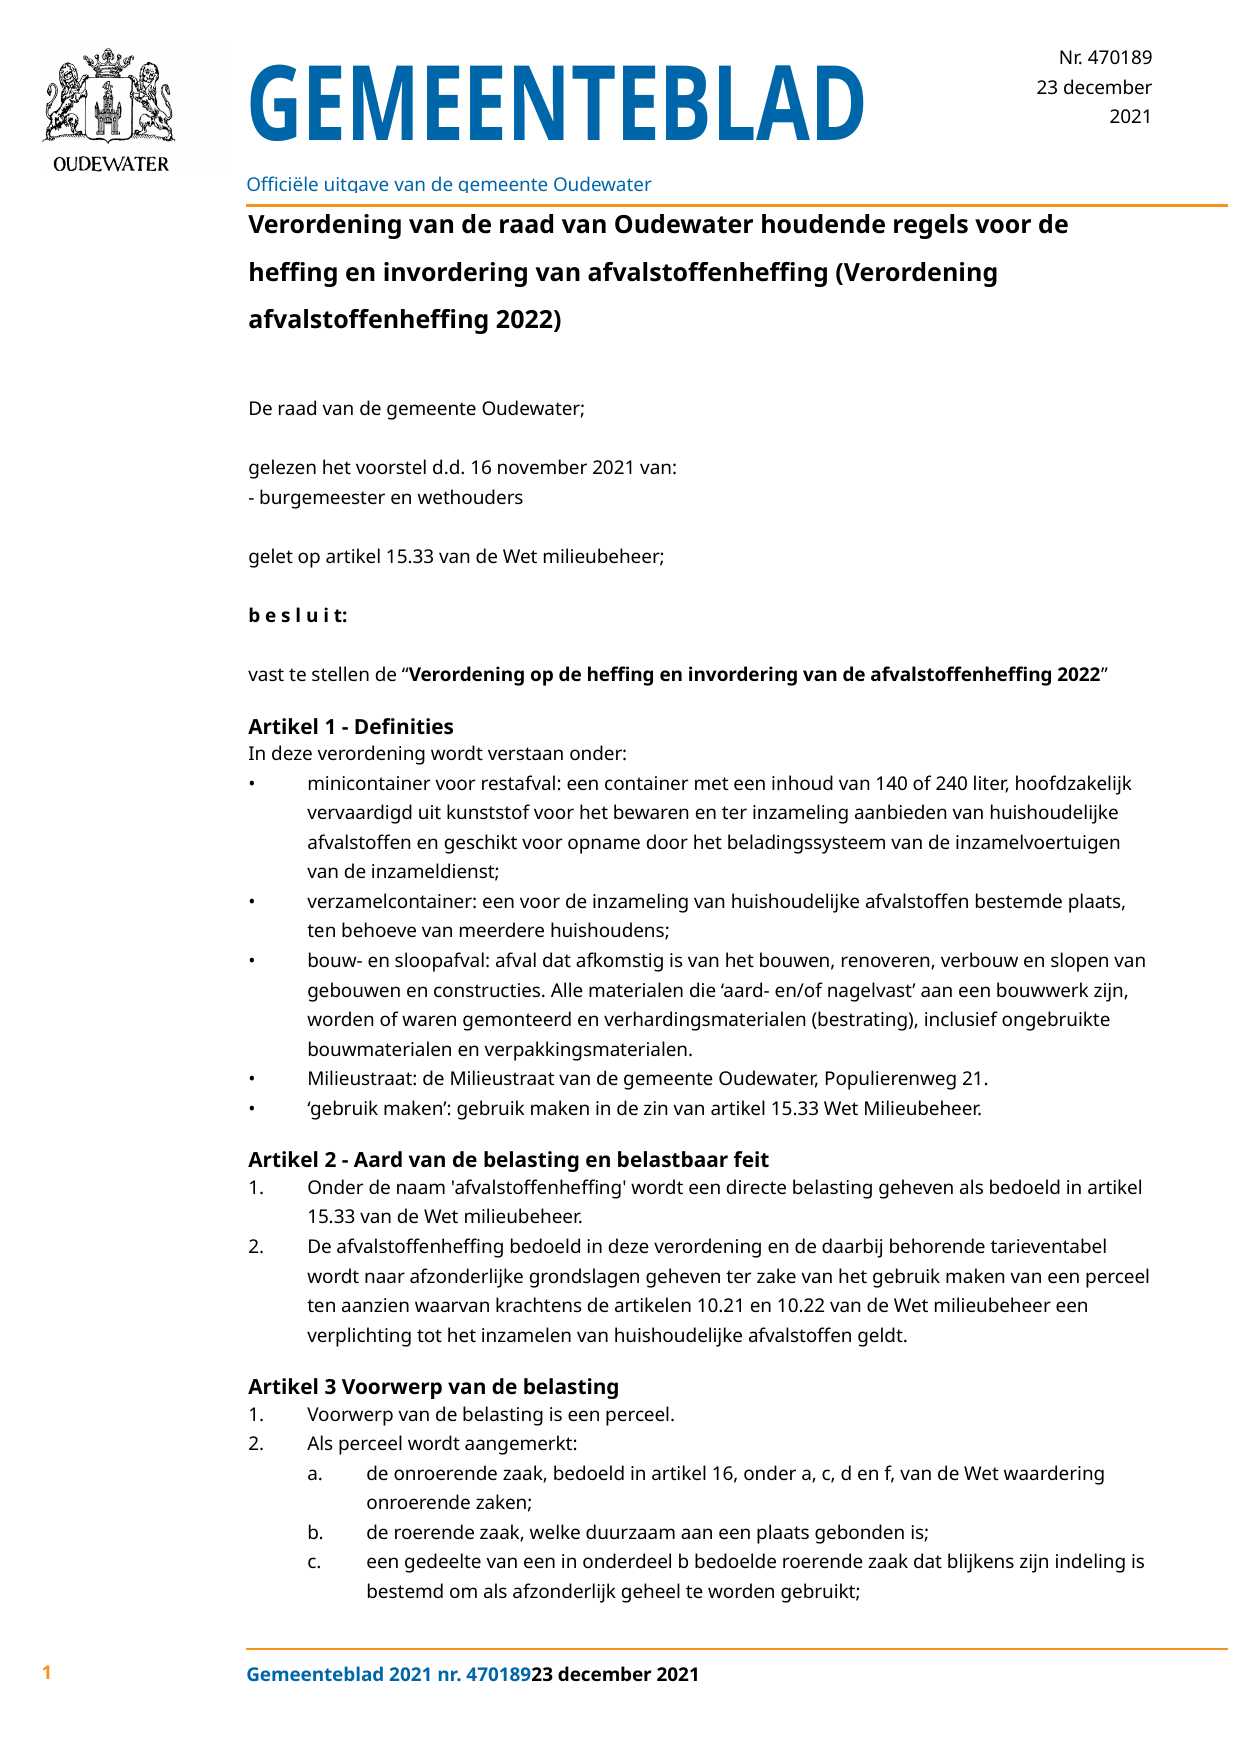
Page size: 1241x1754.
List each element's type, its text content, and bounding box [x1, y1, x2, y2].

picture [41, 47, 231, 172]
list bouw- en sloopafval: afval dat afkomstig is van het bouwen, renoveren, verbouw en slopen van gebouwen en constructies. Alle materialen die ‘aard- en/of nagelvast’ aan een bouwwerk zijn, worden of waren gemonteerd en verhardingsmaterialen (bestrating), inclusief ongebruikte bouwmaterialen en verpakkingsmaterialen. [248, 947, 1152, 1062]
list Onder de naam 'afvalstoffenheffing' wordt een directe belasting geheven als bedoeld in artikel 15.33 van de Wet milieubeheer. [248, 1174, 1152, 1229]
text Artikel 2 - Aard van de belasting en belastbaar feit [248, 1146, 1152, 1174]
text b e s l u i t: [248, 602, 1152, 628]
list ‘gebruik maken’: gebruik maken in de zin van artikel 15.33 Wet Milieubeheer. [248, 1095, 1152, 1121]
list een gedeelte van een in onderdeel b bedoelde roerende zaak dat blijkens zijn indeling is bestemd om als afzonderlijk geheel te worden gebruikt; [307, 1549, 1152, 1604]
list minicontainer voor restafval: een container met een inhoud van 140 of 240 liter, hoofdzakelijk vervaardigd uit kunststof voor het bewaren en ter inzameling aanbieden van huishoudelijke afvalstoffen en geschikt voor opname door het beladingssysteem van de inzamelvoertuigen van de inzameldienst; [248, 770, 1152, 884]
text vast te stellen de “Verordening op de heffing en invordering van de afvalstoffenheffing 2022” [248, 661, 1152, 687]
text Verordening van de raad van Oudewater houdende regels voor de heffing en invordering van afvalstoffenheffing (Verordening afvalstoffenheffing 2022) [248, 207, 1152, 336]
list De afvalstoffenheffing bedoeld in deze verordening en de daarbij behorende tarieventabel wordt naar afzonderlijke grondslagen geheven ter zake van het gebruik maken van een perceel ten aanzien waarvan krachtens de artikelen 10.21 en 10.22 van de Wet milieubeheer een verplichting tot het inzamelen van huishoudelijke afvalstoffen geldt. [248, 1233, 1152, 1348]
list verzamelcontainer: een voor de inzameling van huishoudelijke afvalstoffen bestemde plaats, ten behoeve van meerdere huishoudens; [248, 888, 1152, 943]
text De raad van de gemeente Oudewater; [248, 395, 1152, 421]
text gelet op artikel 15.33 van de Wet milieubeheer; [248, 543, 1152, 569]
text gelezen het voorstel d.d. 16 november 2021 van: [248, 454, 1152, 480]
text Artikel 1 - Definities [248, 712, 1152, 740]
text In deze verordening wordt verstaan onder: [248, 740, 1152, 766]
list Als perceel wordt aangemerkt: [248, 1430, 1152, 1456]
list Milieustraat: de Milieustraat van de gemeente Oudewater, Populierenweg 21. [248, 1066, 1152, 1091]
text Artikel 3 Voorwerp van de belasting [248, 1372, 1152, 1401]
list de roerende zaak, welke duurzaam aan een plaats gebonden is; [307, 1519, 1152, 1545]
list Voorwerp van de belasting is een perceel. [248, 1401, 1152, 1427]
list de onroerende zaak, bedoeld in artikel 16, onder a, c, d en f, van de Wet waardering onroerende zaken; [307, 1460, 1152, 1515]
text - burgemeester en wethouders [248, 484, 1152, 509]
